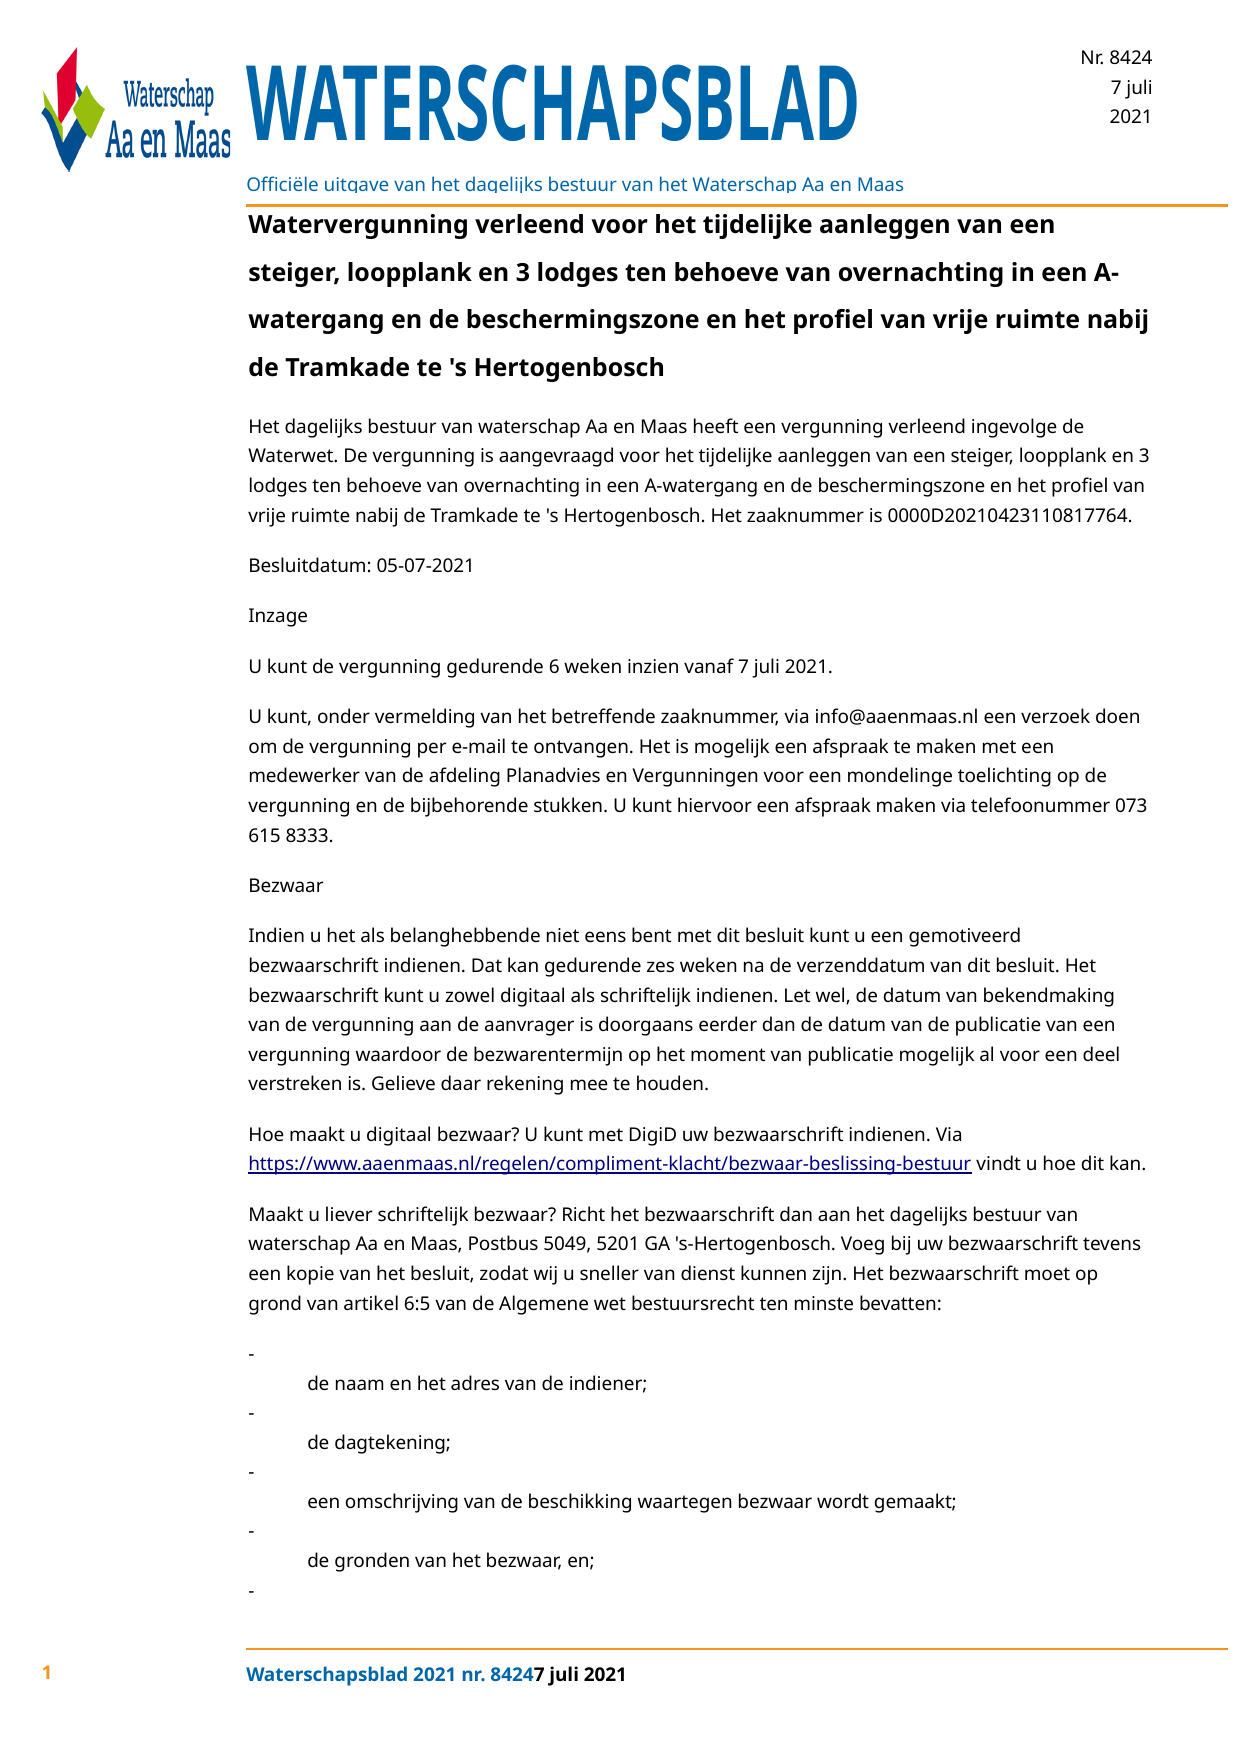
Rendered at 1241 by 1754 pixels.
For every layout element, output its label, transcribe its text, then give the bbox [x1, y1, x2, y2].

text Bezwaar [248, 872, 1152, 898]
text U kunt, onder vermelding van het betreffende zaaknummer, via info@aaenmaas.nl een verzoek doen om de vergunning per e-mail te ontvangen. Het is mogelijk een afspraak te maken met een medewerker van de afdeling Planadvies en Vergunningen voor een mondelinge toelichting op de vergunning en de bijbehorende stukken. U kunt hiervoor een afspraak maken via telefoonummer 073 615 8333. [248, 703, 1152, 848]
text Het dagelijks bestuur van waterschap Aa en Maas heeft een vergunning verleend ingevolge de Waterwet. De vergunning is aangevraagd voor het tijdelijke aanleggen van een steiger, loopplank en 3 lodges ten behoeve van overnachting in een A-watergang en de beschermingszone en het profiel van vrije ruimte nabij de Tramkade te 's Hertogenbosch. Het zaaknummer is 0000D20210423110817764. [248, 413, 1152, 528]
text Inzage [248, 603, 1152, 628]
text Besluitdatum: 05-07-2021 [248, 552, 1152, 578]
list een omschrijving van de beschikking waartegen bezwaar wordt gemaakt; [248, 1488, 1152, 1514]
list de dagtekening; [248, 1429, 1152, 1455]
list de naam en het adres van de indiener; [248, 1370, 1152, 1396]
list de gronden van het bezwaar, en; [248, 1547, 1152, 1573]
text Indien u het als belanghebbende niet eens bent met dit besluit kunt u een gemotiveerd bezwaarschrift indienen. Dat kan gedurende zes weken na de verzenddatum van dit besluit. Het bezwaarschrift kunt u zowel digitaal als schriftelijk indienen. Let wel, de datum van bekendmaking van de vergunning aan de aanvrager is doorgaans eerder dan de datum van de publicatie van een vergunning waardoor de bezwarentermijn op het moment van publicatie mogelijk al voor een deel verstreken is. Gelieve daar rekening mee te houden. [248, 923, 1152, 1096]
text Maakt u liever schriftelijk bezwaar? Richt het bezwaarschrift dan aan het dagelijks bestuur van waterschap Aa en Maas, Postbus 5049, 5201 GA 's-Hertogenbosch. Voeg bij uw bezwaarschrift tevens een kopie van het besluit, zodat wij u sneller van dienst kunnen zijn. Het bezwaarschrift moet op grond van artikel 6:5 van de Algemene wet bestuursrecht ten minste bevatten: [248, 1201, 1152, 1316]
text Hoe maakt u digitaal bezwaar? U kunt met DigiD uw bezwaarschrift indienen. Via https://www.aaenmaas.nl/regelen/compliment-klacht/bezwaar-beslissing-bestuur vindt u hoe dit kan. [248, 1121, 1152, 1176]
text U kunt de vergunning gedurende 6 weken inzien vanaf 7 juli 2021. [248, 653, 1152, 679]
text Watervergunning verleend voor het tijdelijke aanleggen van een steiger, loopplank en 3 lodges ten behoeve van overnachting in een A-watergang en de beschermingszone en het profiel van vrije ruimte nabij de Tramkade te 's Hertogenbosch [248, 207, 1152, 384]
picture [41, 47, 231, 172]
